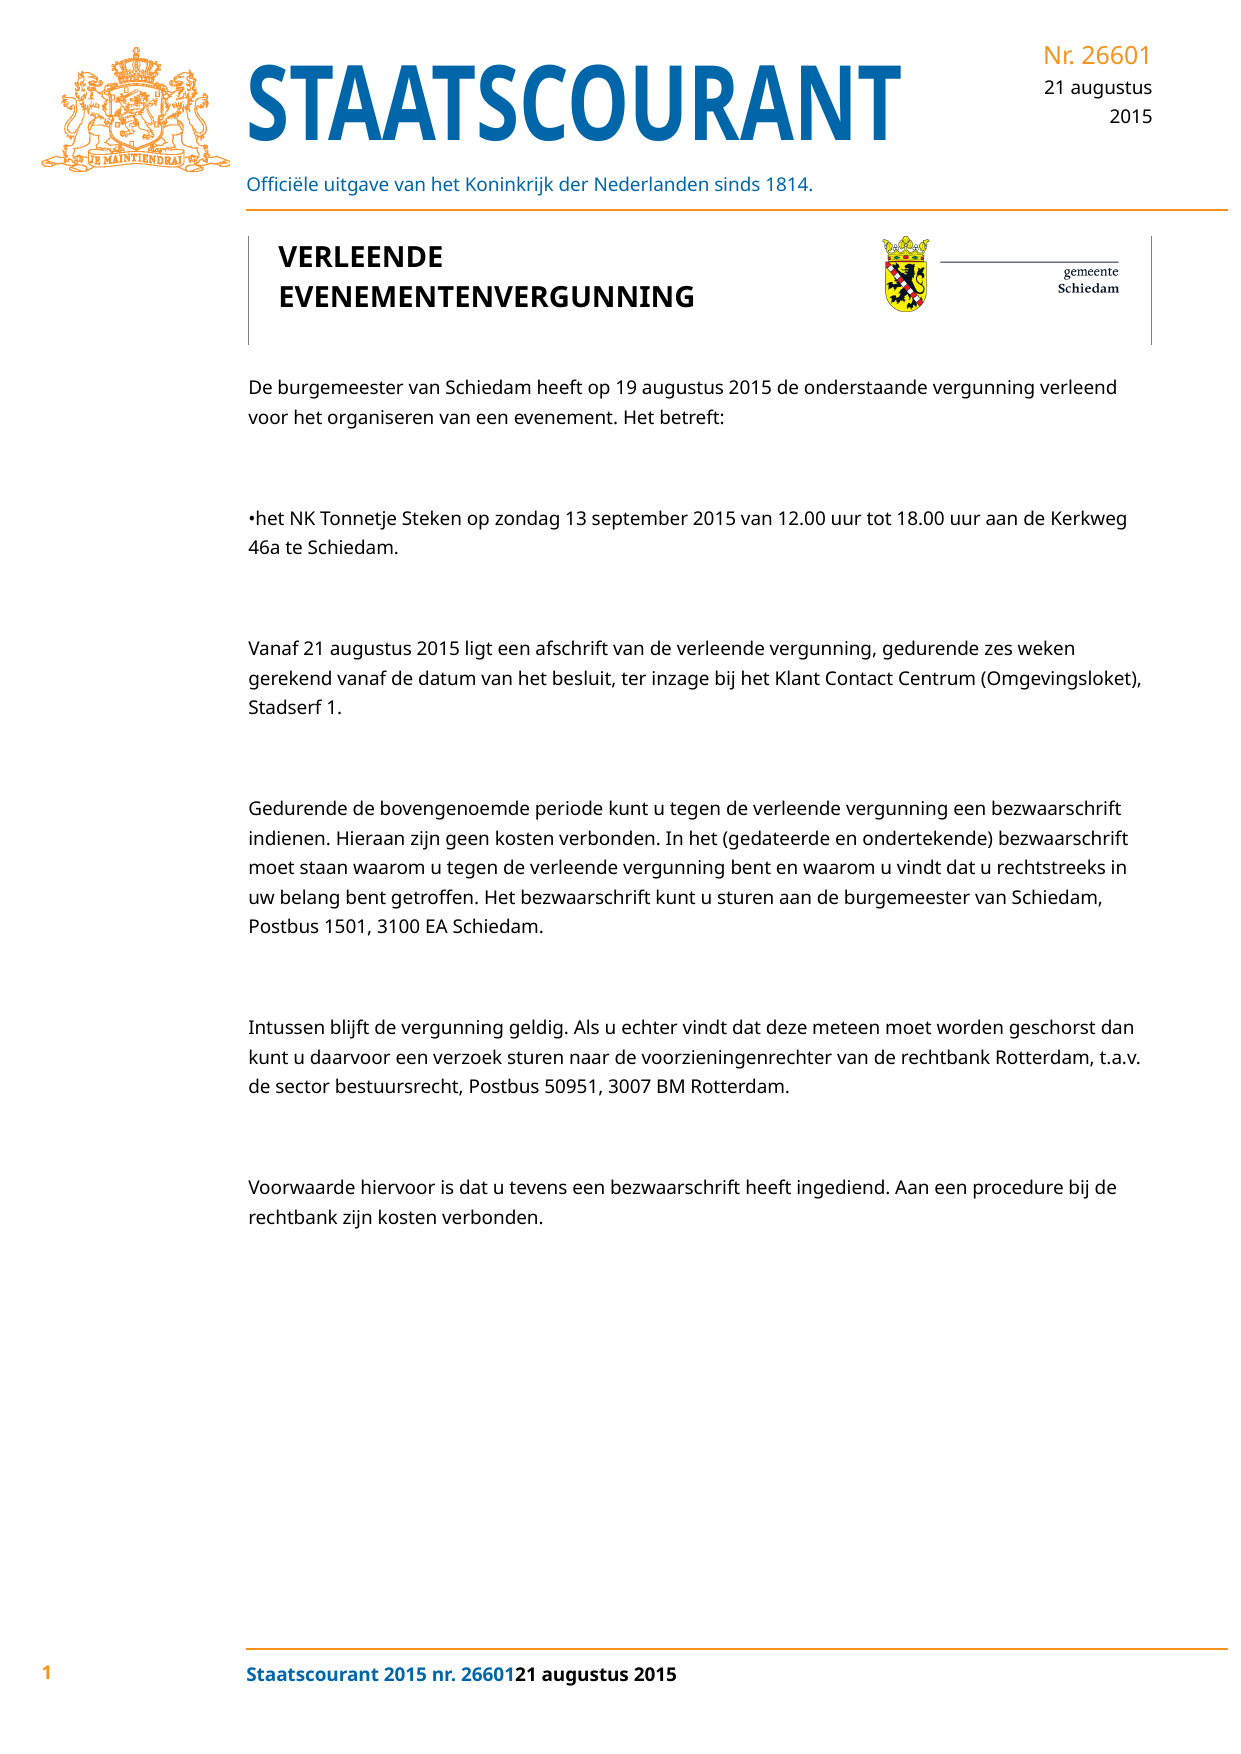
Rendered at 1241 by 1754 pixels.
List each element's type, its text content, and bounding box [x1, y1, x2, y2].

text •het NK Tonnetje Steken op zondag 13 september 2015 van 12.00 uur tot 18.00 uur aan de Kerkweg 46a te Schiedam. [248, 505, 1152, 560]
text Vanaf 21 augustus 2015 ligt een afschrift van de verleende vergunning, gedurende zes weken gerekend vanaf de datum van het besluit, ter inzage bij het Klant Contact Centrum (Omgevingsloket), Stadserf 1. [248, 635, 1152, 720]
table_header [850, 236, 1151, 345]
picture [882, 236, 1119, 312]
picture [41, 47, 231, 172]
text Voorwaarde hiervoor is dat u tevens een bezwaarschrift heeft ingediend. Aan een procedure bij de rechtbank zijn kosten verbonden. [248, 1174, 1152, 1229]
text Intussen blijft de vergunning geldig. Als u echter vindt dat deze meteen moet worden geschorst dan kunt u daarvoor een verzoek sturen naar de voorzieningenrechter van de rechtbank Rotterdam, t.a.v. de sector bestuursrecht, Postbus 50951, 3007 BM Rotterdam. [248, 1014, 1152, 1099]
text De burgemeester van Schiedam heeft op 19 augustus 2015 de onderstaande vergunning verleend voor het organiseren van een evenement. Het betreft: [248, 374, 1152, 429]
text Gedurende de bovengenoemde periode kunt u tegen de verleende vergunning een bezwaarschrift indienen. Hieraan zijn geen kosten verbonden. In het (gedateerde en ondertekende) bezwaarschrift moet staan waarom u tegen de verleende vergunning bent en waarom u vindt dat u rechtstreeks in uw belang bent getroffen. Het bezwaarschrift kunt u sturen aan de burgemeester van Schiedam, Postbus 1501, 3100 EA Schiedam. [248, 795, 1152, 939]
table_header VERLEENDE EVENEMENTENVERGUNNING [249, 236, 850, 345]
